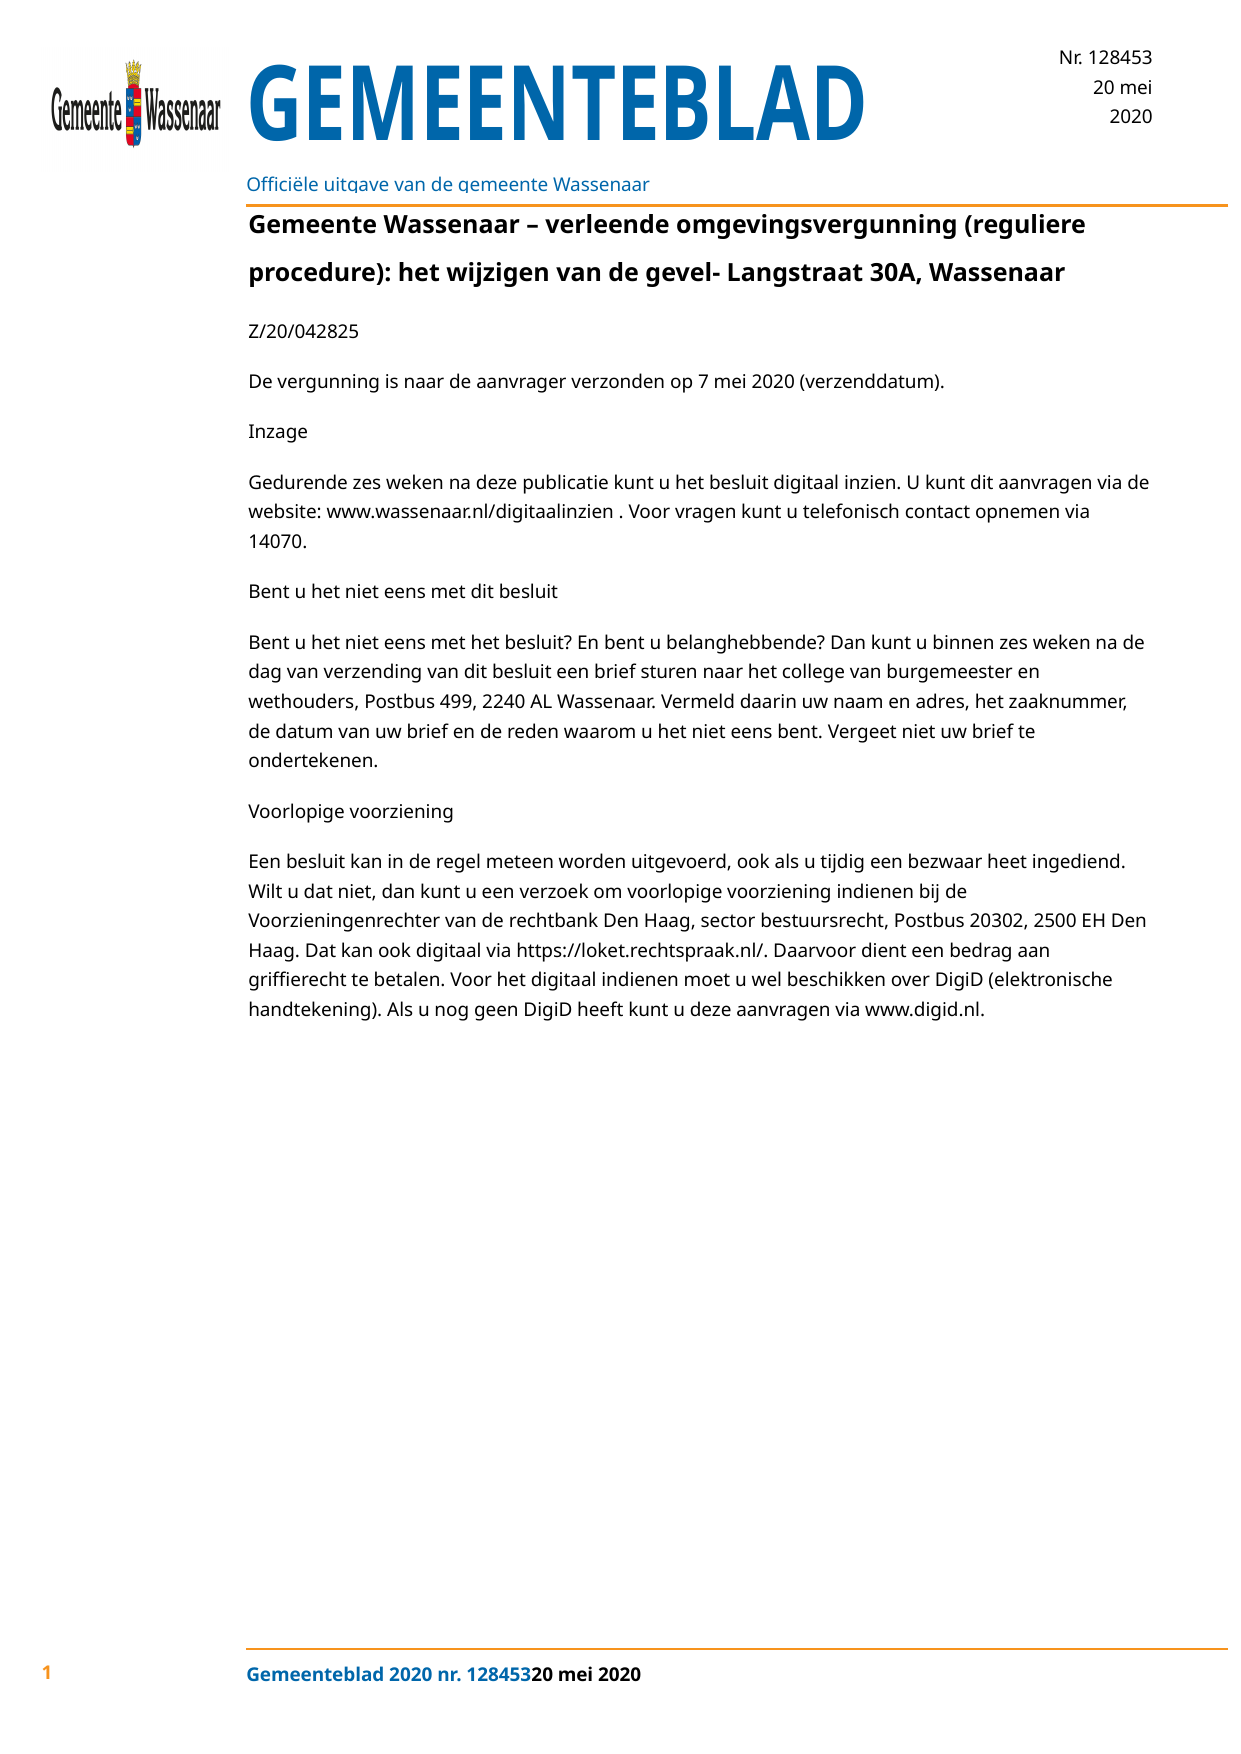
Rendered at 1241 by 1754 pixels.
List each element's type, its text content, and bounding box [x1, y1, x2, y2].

text Inzage [248, 419, 1152, 444]
text Bent u het niet eens met het besluit? En bent u belanghebbende? Dan kunt u binnen zes weken na de dag van verzending van dit besluit een brief sturen naar het college van burgemeester en wethouders, Postbus 499, 2240 AL Wassenaar. Vermeld daarin uw naam en adres, het zaaknummer, de datum van uw brief en de reden waarom u het niet eens bent. Vergeet niet uw brief te ondertekenen. [248, 629, 1152, 773]
text Gemeente Wassenaar – verleende omgevingsvergunning (reguliere procedure): het wijzigen van de gevel- Langstraat 30A, Wassenaar [248, 207, 1152, 288]
text De vergunning is naar de aanvrager verzonden op 7 mei 2020 (verzenddatum). [248, 368, 1152, 394]
text Gedurende zes weken na deze publicatie kunt u het besluit digitaal inzien. U kunt dit aanvragen via de website: www.wassenaar.nl/digitaalinzien . Voor vragen kunt u telefonisch contact opnemen via 14070. [248, 469, 1152, 554]
text Voorlopige voorziening [248, 798, 1152, 824]
text Z/20/042825 [248, 318, 1152, 344]
text Bent u het niet eens met dit besluit [248, 579, 1152, 604]
text Een besluit kan in de regel meteen worden uitgevoerd, ook als u tijdig een bezwaar heet ingediend. Wilt u dat niet, dan kunt u een verzoek om voorlopige voorziening indienen bij de Voorzieningenrechter van de rechtbank Den Haag, sector bestuursrecht, Postbus 20302, 2500 EH Den Haag. Dat kan ook digitaal via https://loket.rechtspraak.nl/. Daarvoor dient een bedrag aan griffierecht te betalen. Voor het digitaal indienen moet u wel beschikken over DigiD (elektronische handtekening). Als u nog geen DigiD heeft kunt u deze aanvragen via www.digid.nl. [248, 848, 1152, 1022]
picture [41, 47, 231, 172]
